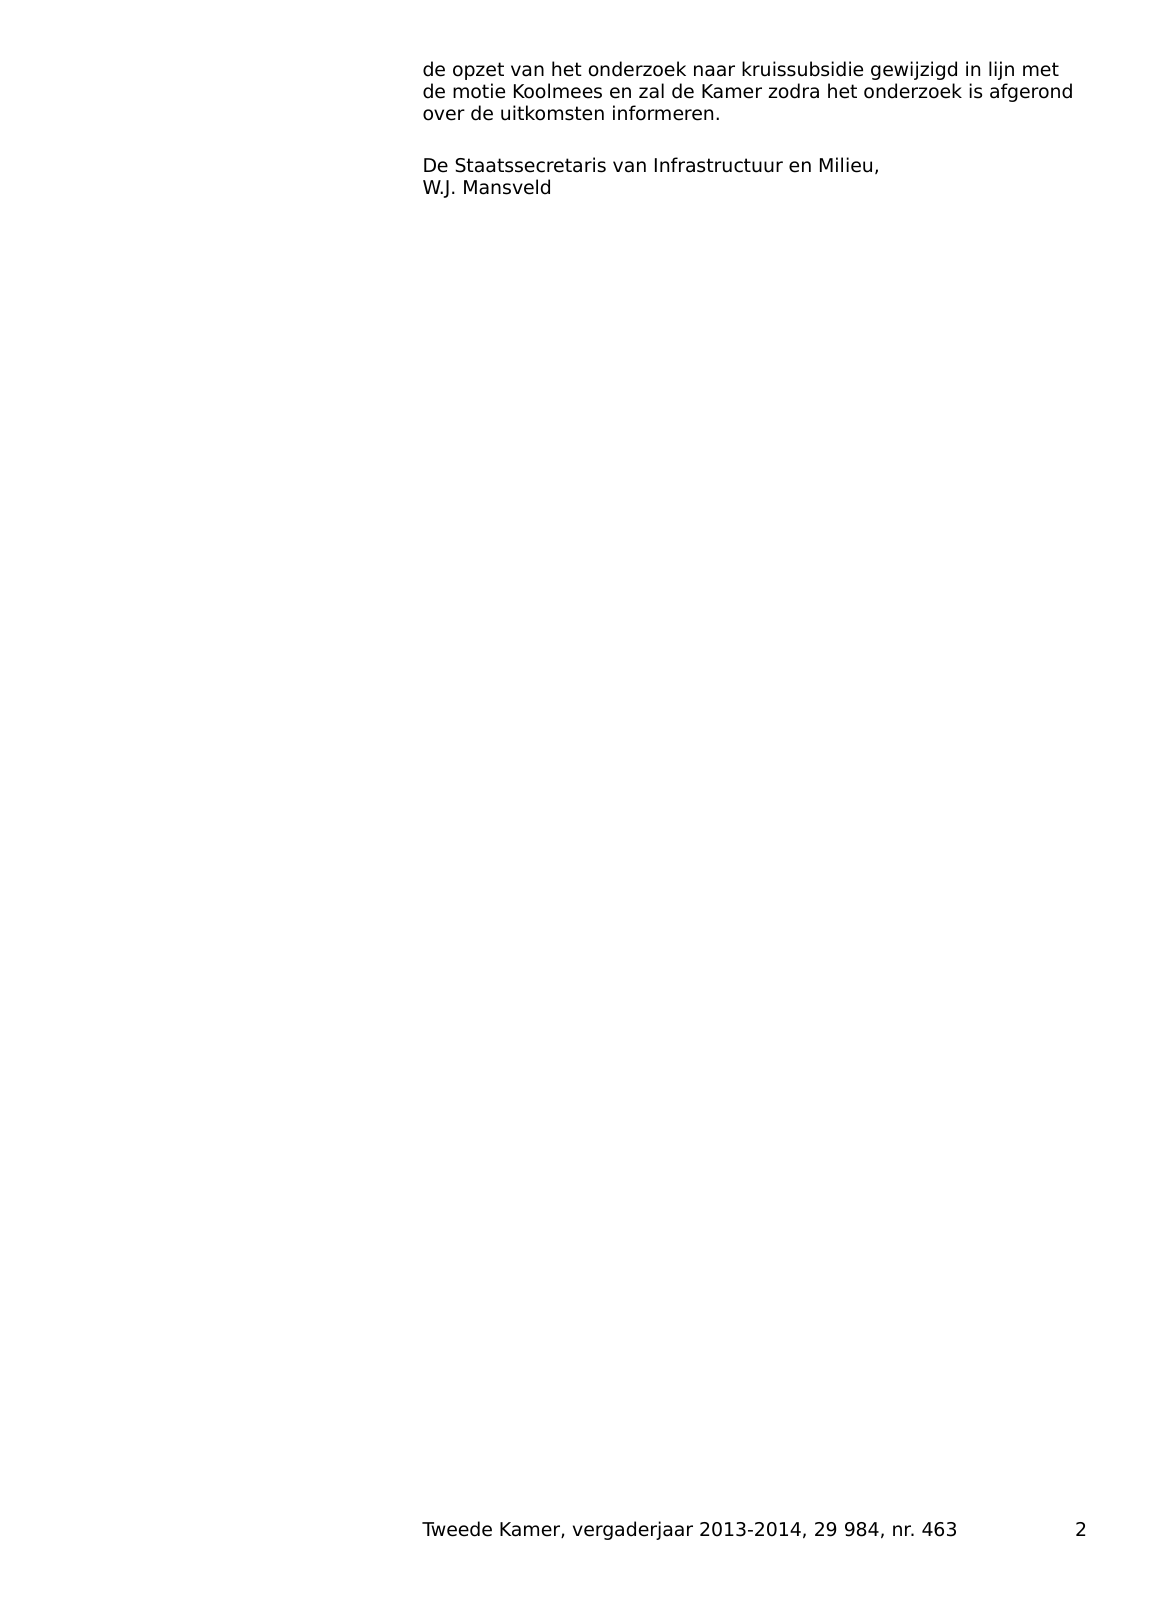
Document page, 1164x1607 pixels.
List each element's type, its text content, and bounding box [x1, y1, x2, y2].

text de opzet van het onderzoek naar kruissubsidie gewijzigd in lijn met de motie Koolmees en zal de Kamer zodra het onderzoek is afgerond over de uitkomsten informeren. [422, 59, 1087, 125]
text De Staatssecretaris van Infrastructuur en Milieu, W.J. Mansveld [422, 155, 1087, 199]
